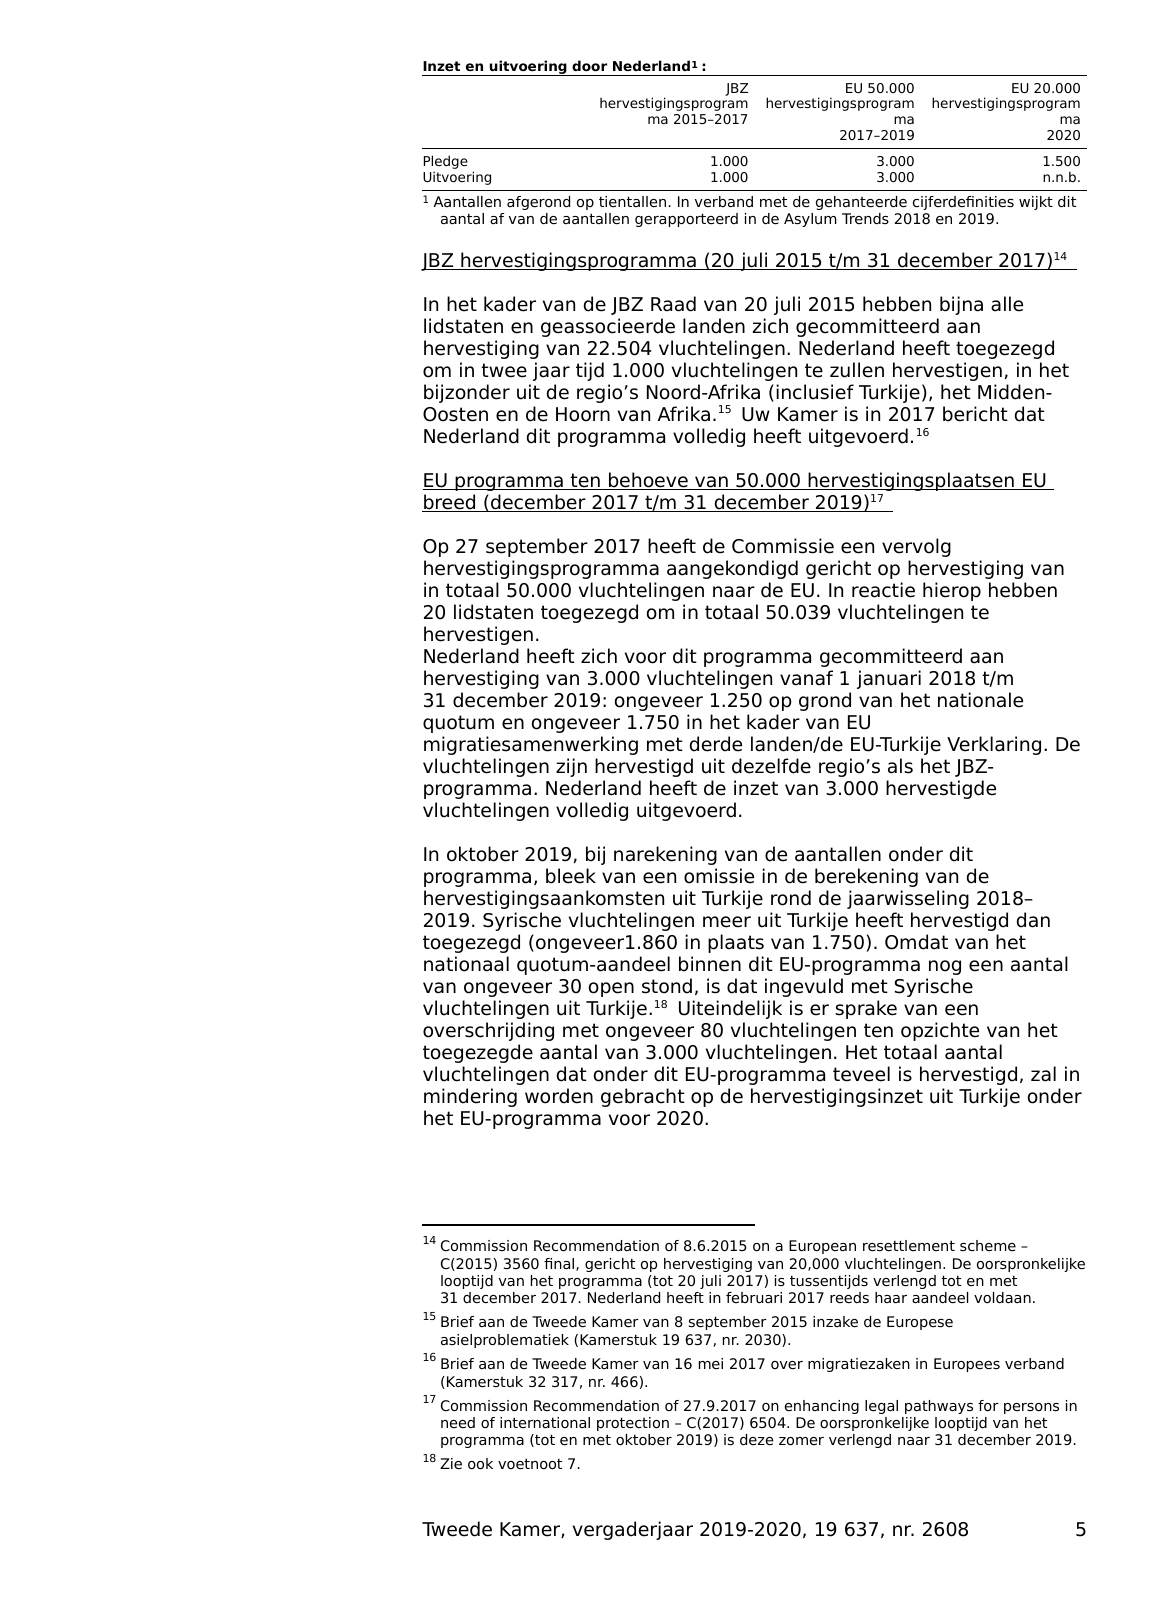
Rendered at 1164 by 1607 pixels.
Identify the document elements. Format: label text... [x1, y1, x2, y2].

table_cell Pledge [422, 149, 588, 169]
text In oktober 2019, bij narekening van de aantallen onder dit programma, bleek van een omissie in de berekening van de hervestigingsaankomsten uit Turkije rond de jaarwisseling 2018–2019. Syrische vluchtelingen meer uit Turkije heeft hervestigd dan toegezegd (ongeveer1.860 in plaats van 1.750). Omdat van het nationaal quotum-aandeel binnen dit EU-programma nog een aantal van ongeveer 30 open stond, is dat ingevuld met Syrische vluchtelingen uit Turkije. Uiteindelijk is er sprake van een overschrijding met ongeveer 80 vluchtelingen ten opzichte van het toegezegde aantal van 3.000 vluchtelingen. Het totaal aantal vluchtelingen dat onder dit EU-programma teveel is hervestigd, zal in mindering worden gebracht op de hervestigingsinzet uit Turkije onder het EU-programma voor 2020. [422, 844, 1087, 1130]
text Zie ook voetnoot 7. [422, 1452, 1087, 1474]
table_cell 1.000 [588, 170, 754, 190]
table_header Inzet en uitvoering door Nederland1: [422, 59, 1087, 75]
subtitle JBZ hervestigingsprogramma (20 juli 2015 t/m 31 december 2017) [422, 250, 1087, 272]
text Op 27 september 2017 heeft de Commissie een vervolg hervestigingsprogramma aangekondigd gericht op hervestiging van in totaal 50.000 vluchtelingen naar de EU. In reactie hierop hebben 20 lidstaten toegezegd om in totaal 50.039 vluchtelingen te hervestigen. [422, 536, 1087, 646]
text Nederland heeft zich voor dit programma gecommitteerd aan hervestiging van 3.000 vluchtelingen vanaf 1 januari 2018 t/m 31 december 2019: ongeveer 1.250 op grond van het nationale quotum en ongeveer 1.750 in het kader van EU migratiesamenwerking met derde landen/de EU-Turkije Verklaring. De vluchtelingen zijn hervestigd uit dezelfde regio’s als het JBZ-programma. Nederland heeft de inzet van 3.000 hervestigde vluchtelingen volledig uitgevoerd. [422, 646, 1087, 822]
table_cell 1.000 [588, 149, 754, 169]
text Brief aan de Tweede Kamer van 16 mei 2017 over migratiezaken in Europees verband (Kamerstuk 32 317, nr. 466). [422, 1352, 1087, 1391]
table_cell 1 Aantallen afgerond op tientallen. In verband met de gehanteerde cijferdefinities wijkt dit aantal af van de aantallen gerapporteerd in de Asylum Trends 2018 en 2019. [422, 191, 1087, 228]
text Brief aan de Tweede Kamer van 8 september 2015 inzake de Europese asielproblematiek (Kamerstuk 19 637, nr. 2030). [422, 1310, 1087, 1349]
table_cell 3.000 [754, 170, 921, 190]
table_cell EU 50.000 hervestigingsprogramma 2017–2019 [754, 76, 921, 148]
table_cell [422, 76, 588, 148]
table_cell 3.000 [754, 149, 921, 169]
table_cell JBZ hervestigingsprogramma 2015–2017 [588, 76, 754, 148]
table_cell n.n.b. [921, 170, 1087, 190]
subtitle EU programma ten behoeve van 50.000 hervestigingsplaatsen EU breed (december 2017 t/m 31 december 2019) [422, 470, 1087, 514]
table_cell Uitvoering [422, 170, 588, 190]
text Commission Recommendation of 27.9.2017 on enhancing legal pathways for persons in need of international protection – C(2017) 6504. De oorspronkelijke looptijd van het programma (tot en met oktober 2019) is deze zomer verlengd naar 31 december 2019. [422, 1393, 1087, 1449]
text In het kader van de JBZ Raad van 20 juli 2015 hebben bijna alle lidstaten en geassocieerde landen zich gecommitteerd aan hervestiging van 22.504 vluchtelingen. Nederland heeft toegezegd om in twee jaar tijd 1.000 vluchtelingen te zullen hervestigen, in het bijzonder uit de regio’s Noord-Afrika (inclusief Turkije), het Midden-Oosten en de Hoorn van Afrika. Uw Kamer is in 2017 bericht dat Nederland dit programma volledig heeft uitgevoerd. [422, 294, 1087, 448]
table_cell EU 20.000 hervestigingsprogramma 2020 [921, 76, 1087, 148]
text Commission Recommendation of 8.6.2015 on a European resettlement scheme – C(2015) 3560 final, gericht op hervestiging van 20,000 vluchtelingen. De oorspronkelijke looptijd van het programma (tot 20 juli 2017) is tussentijds verlengd tot en met 31 december 2017. Nederland heeft in februari 2017 reeds haar aandeel voldaan. [422, 1234, 1087, 1307]
table_cell 1.500 [921, 149, 1087, 169]
